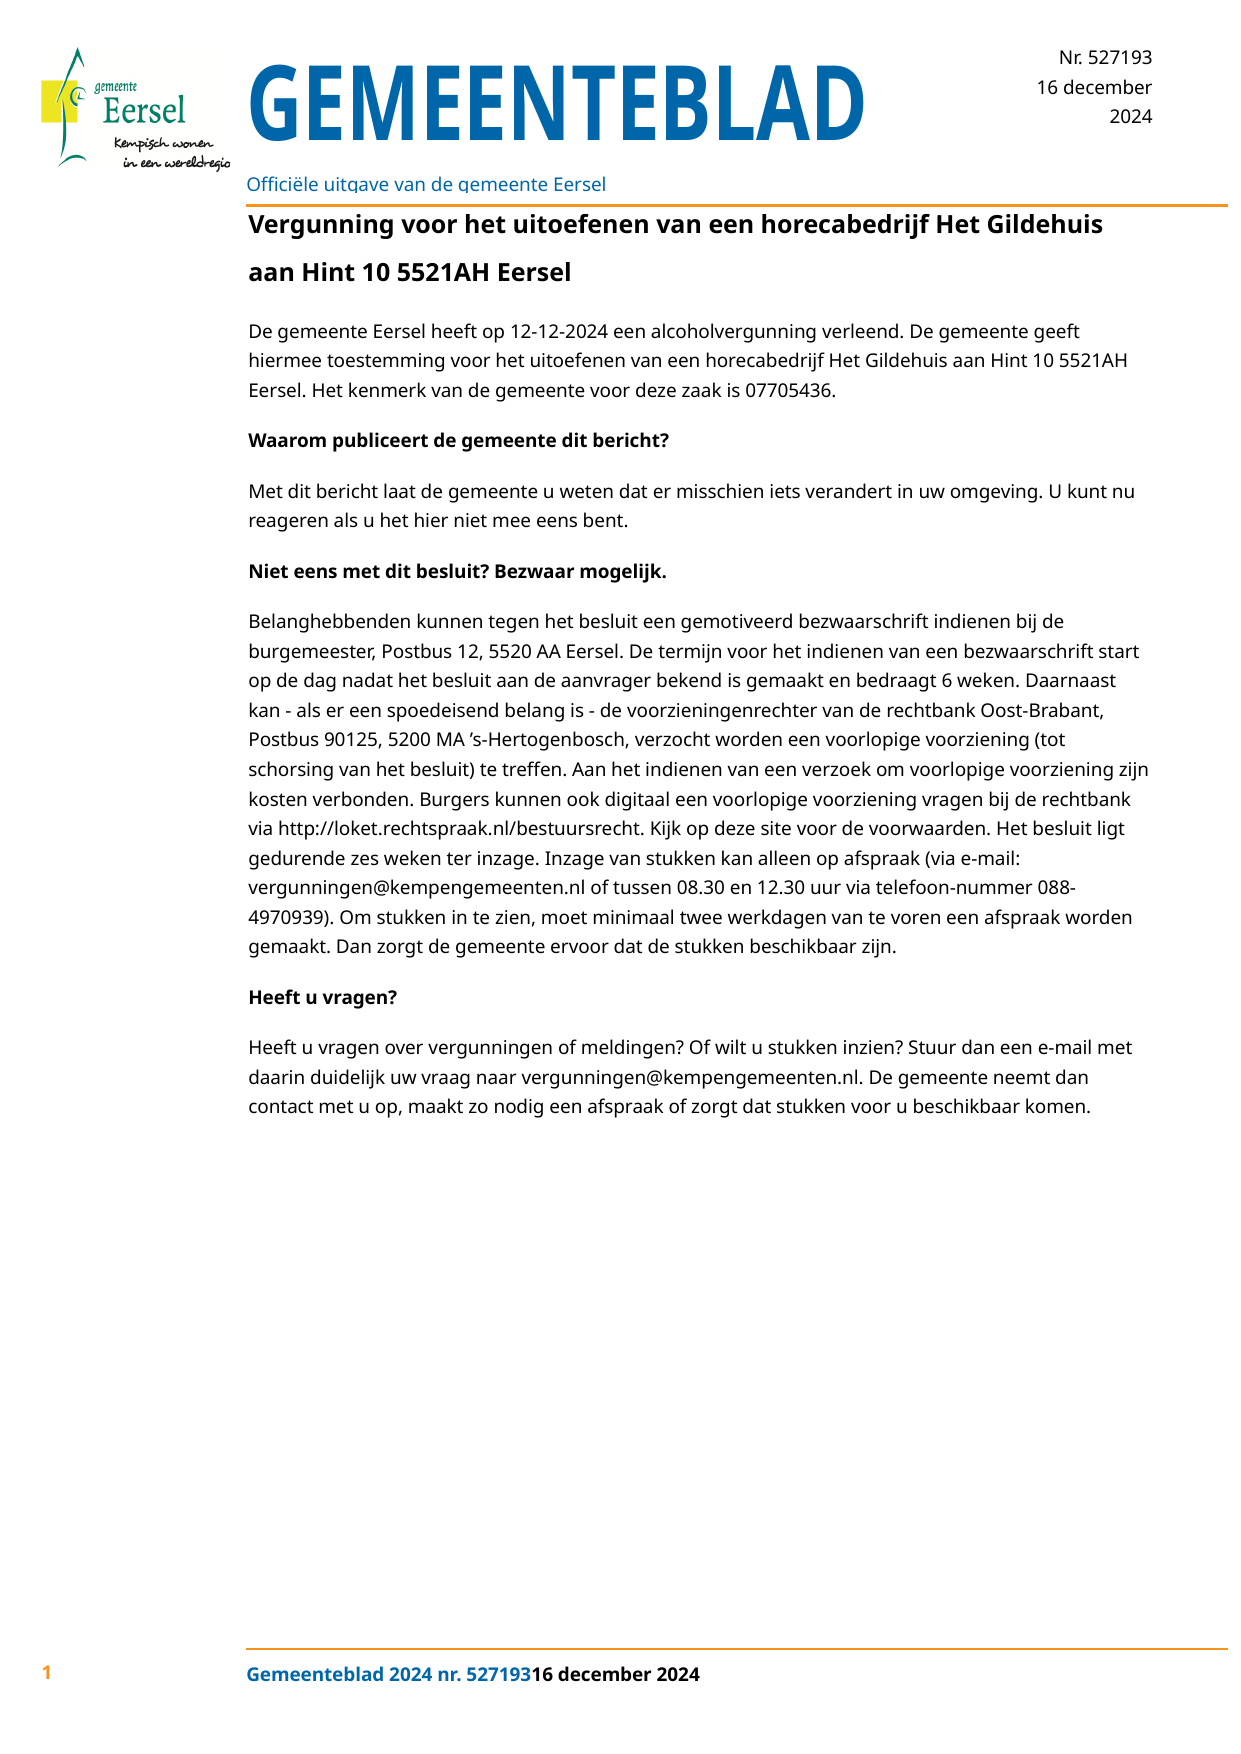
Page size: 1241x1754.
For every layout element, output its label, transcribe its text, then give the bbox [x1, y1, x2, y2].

text Heeft u vragen over vergunningen of meldingen? Of wilt u stukken inzien? Stuur dan een e-mail met daarin duidelijk uw vraag naar vergunningen@kempengemeenten.nl. De gemeente neemt dan contact met u op, maakt zo nodig een afspraak of zorgt dat stukken voor u beschikbaar komen. [248, 1034, 1152, 1119]
text Vergunning voor het uitoefenen van een horecabedrijf Het Gildehuis aan Hint 10 5521AH Eersel [248, 207, 1152, 288]
text De gemeente Eersel heeft op 12-12-2024 een alcoholvergunning verleend. De gemeente geeft hiermee toestemming voor het uitoefenen van een horecabedrijf Het Gildehuis aan Hint 10 5521AH Eersel. Het kenmerk van de gemeente voor deze zaak is 07705436. [248, 318, 1152, 403]
text Belanghebbenden kunnen tegen het besluit een gemotiveerd bezwaarschrift indienen bij de burgemeester, Postbus 12, 5520 AA Eersel. De termijn voor het indienen van een bezwaarschrift start op de dag nadat het besluit aan de aanvrager bekend is gemaakt en bedraagt 6 weken. Daarnaast kan - als er een spoedeisend belang is - de voorzieningenrechter van de rechtbank Oost-Brabant, Postbus 90125, 5200 MA ’s-Hertogenbosch, verzocht worden een voorlopige voorziening (tot schorsing van het besluit) te treffen. Aan het indienen van een verzoek om voorlopige voorziening zijn kosten verbonden. Burgers kunnen ook digitaal een voorlopige voorziening vragen bij de rechtbank via http://loket.rechtspraak.nl/bestuursrecht. Kijk op deze site voor de voorwaarden. Het besluit ligt gedurende zes weken ter inzage. Inzage van stukken kan alleen op afspraak (via e-mail: vergunningen@kempengemeenten.nl of tussen 08.30 en 12.30 uur via telefoon-nummer 088-4970939). Om stukken in te zien, moet minimaal twee werkdagen van te voren een afspraak worden gemaakt. Dan zorgt de gemeente ervoor dat de stukken beschikbaar zijn. [248, 608, 1152, 959]
picture [41, 47, 231, 172]
text Waarom publiceert de gemeente dit bericht? [248, 427, 1152, 453]
text Niet eens met dit besluit? Bezwaar mogelijk. [248, 558, 1152, 584]
text Heeft u vragen? [248, 984, 1152, 1010]
text Met dit bericht laat de gemeente u weten dat er misschien iets verandert in uw omgeving. U kunt nu reageren als u het hier niet mee eens bent. [248, 478, 1152, 533]
